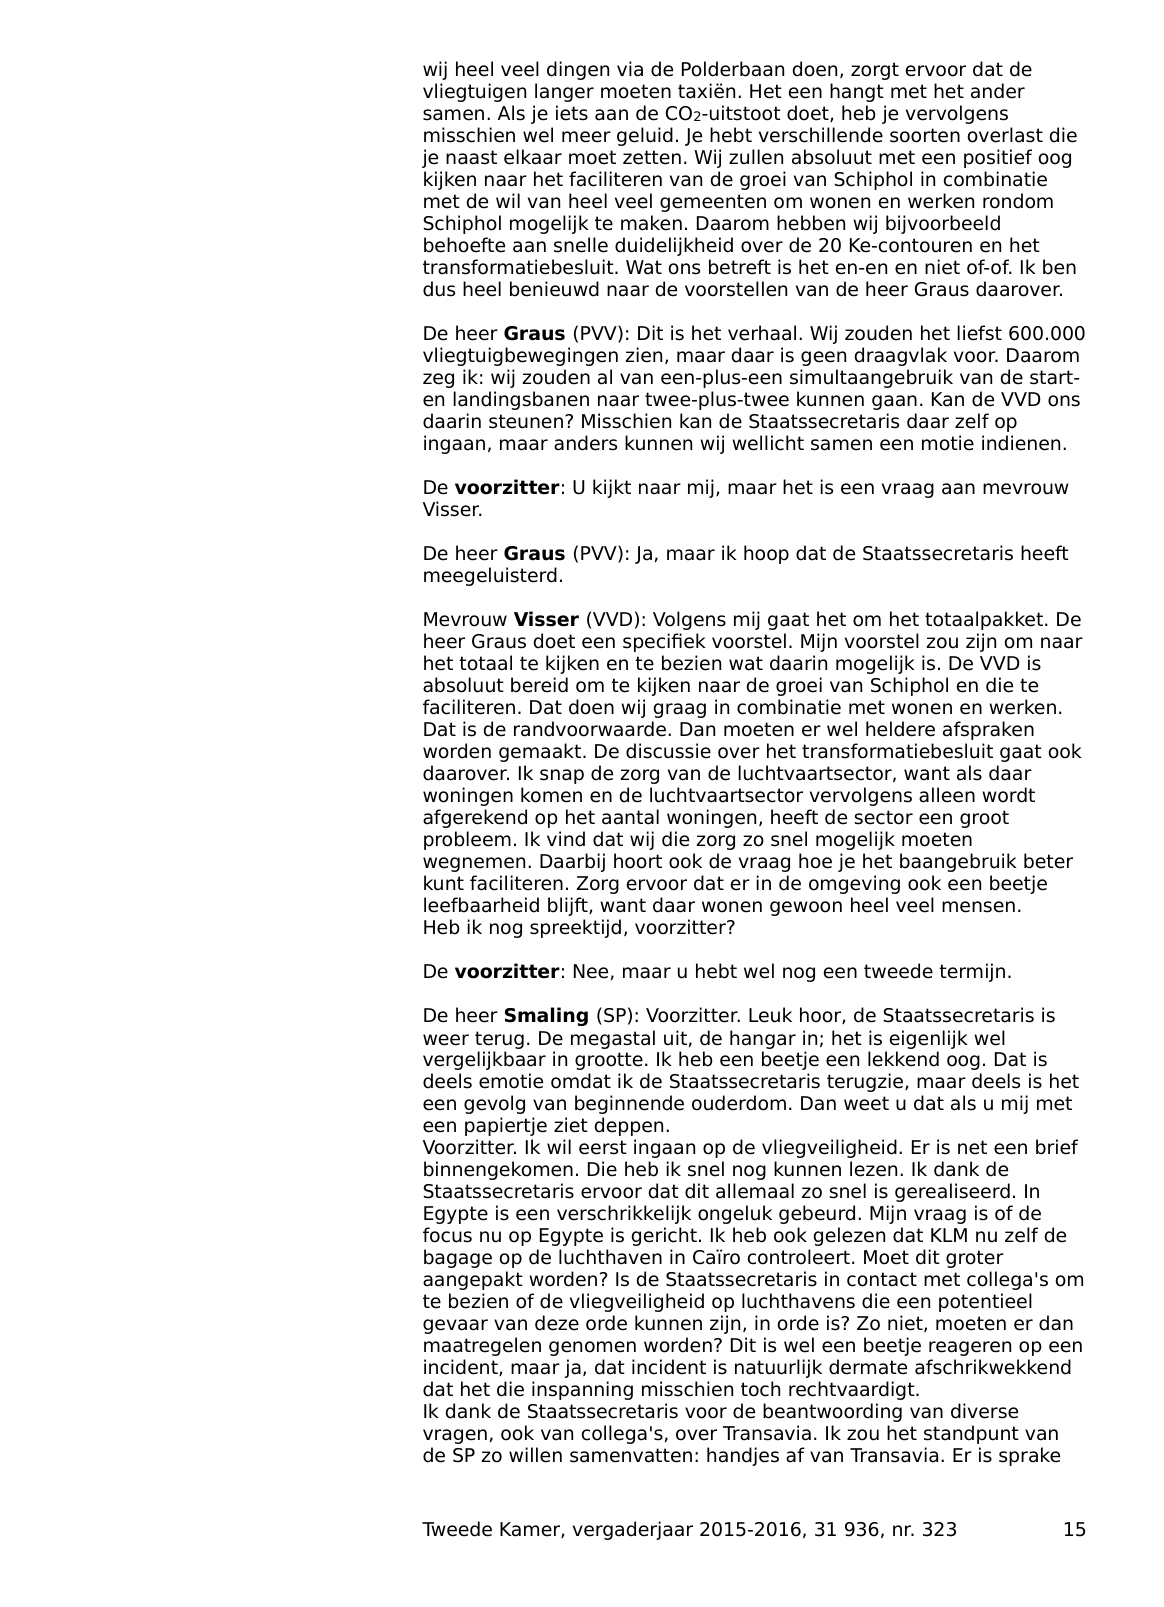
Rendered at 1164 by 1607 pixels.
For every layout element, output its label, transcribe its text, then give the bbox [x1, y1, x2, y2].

text De voorzitter: Nee, maar u hebt wel nog een tweede termijn. [422, 961, 1087, 983]
text Ik dank de Staatssecretaris voor de beantwoording van diverse vragen, ook van collega's, over Transavia. Ik zou het standpunt van de SP zo willen samenvatten: handjes af van Transavia. Er is sprake [422, 1401, 1087, 1467]
text Mevrouw Visser (VVD): Volgens mij gaat het om het totaalpakket. De heer Graus doet een specifiek voorstel. Mijn voorstel zou zijn om naar het totaal te kijken en te bezien wat daarin mogelijk is. De VVD is absoluut bereid om te kijken naar de groei van Schiphol en die te faciliteren. Dat doen wij graag in combinatie met wonen en werken. Dat is de randvoorwaarde. Dan moeten er wel heldere afspraken worden gemaakt. De discussie over het transformatiebesluit gaat ook daarover. Ik snap de zorg van de luchtvaartsector, want als daar woningen komen en de luchtvaartsector vervolgens alleen wordt afgerekend op het aantal woningen, heeft de sector een groot probleem. Ik vind dat wij die zorg zo snel mogelijk moeten wegnemen. Daarbij hoort ook de vraag hoe je het baangebruik beter kunt faciliteren. Zorg ervoor dat er in de omgeving ook een beetje leefbaarheid blijft, want daar wonen gewoon heel veel mensen. [422, 609, 1087, 917]
text wij heel veel dingen via de Polderbaan doen, zorgt ervoor dat de vliegtuigen langer moeten taxiën. Het een hangt met het ander samen. Als je iets aan de CO2-uitstoot doet, heb je vervolgens misschien wel meer geluid. Je hebt verschillende soorten overlast die je naast elkaar moet zetten. Wij zullen absoluut met een positief oog kijken naar het faciliteren van de groei van Schiphol in combinatie met de wil van heel veel gemeenten om wonen en werken rondom Schiphol mogelijk te maken. Daarom hebben wij bijvoorbeeld behoefte aan snelle duidelijkheid over de 20 Ke-contouren en het transformatiebesluit. Wat ons betreft is het en-en en niet of-of. Ik ben dus heel benieuwd naar de voorstellen van de heer Graus daarover. [422, 59, 1087, 301]
text De heer Graus (PVV): Dit is het verhaal. Wij zouden het liefst 600.000 vliegtuigbewegingen zien, maar daar is geen draagvlak voor. Daarom zeg ik: wij zouden al van een-plus-een simultaangebruik van de start- en landingsbanen naar twee-plus-twee kunnen gaan. Kan de VVD ons daarin steunen? Misschien kan de Staatssecretaris daar zelf op ingaan, maar anders kunnen wij wellicht samen een motie indienen. [422, 323, 1087, 455]
text De heer Graus (PVV): Ja, maar ik hoop dat de Staatssecretaris heeft meegeluisterd. [422, 543, 1087, 587]
text Voorzitter. Ik wil eerst ingaan op de vliegveiligheid. Er is net een brief binnengekomen. Die heb ik snel nog kunnen lezen. Ik dank de Staatssecretaris ervoor dat dit allemaal zo snel is gerealiseerd. In Egypte is een verschrikkelijk ongeluk gebeurd. Mijn vraag is of de focus nu op Egypte is gericht. Ik heb ook gelezen dat KLM nu zelf de bagage op de luchthaven in Caïro controleert. Moet dit groter aangepakt worden? Is de Staatssecretaris in contact met collega's om te bezien of de vliegveiligheid op luchthavens die een potentieel gevaar van deze orde kunnen zijn, in orde is? Zo niet, moeten er dan maatregelen genomen worden? Dit is wel een beetje reageren op een incident, maar ja, dat incident is natuurlijk dermate afschrikwekkend dat het die inspanning misschien toch rechtvaardigt. [422, 1137, 1087, 1401]
text De voorzitter: U kijkt naar mij, maar het is een vraag aan mevrouw Visser. [422, 477, 1087, 521]
text De heer Smaling (SP): Voorzitter. Leuk hoor, de Staatssecretaris is weer terug. De megastal uit, de hangar in; het is eigenlijk wel vergelijkbaar in grootte. Ik heb een beetje een lekkend oog. Dat is deels emotie omdat ik de Staatssecretaris terugzie, maar deels is het een gevolg van beginnende ouderdom. Dan weet u dat als u mij met een papiertje ziet deppen. [422, 1005, 1087, 1137]
text Heb ik nog spreektijd, voorzitter? [422, 917, 1087, 939]
